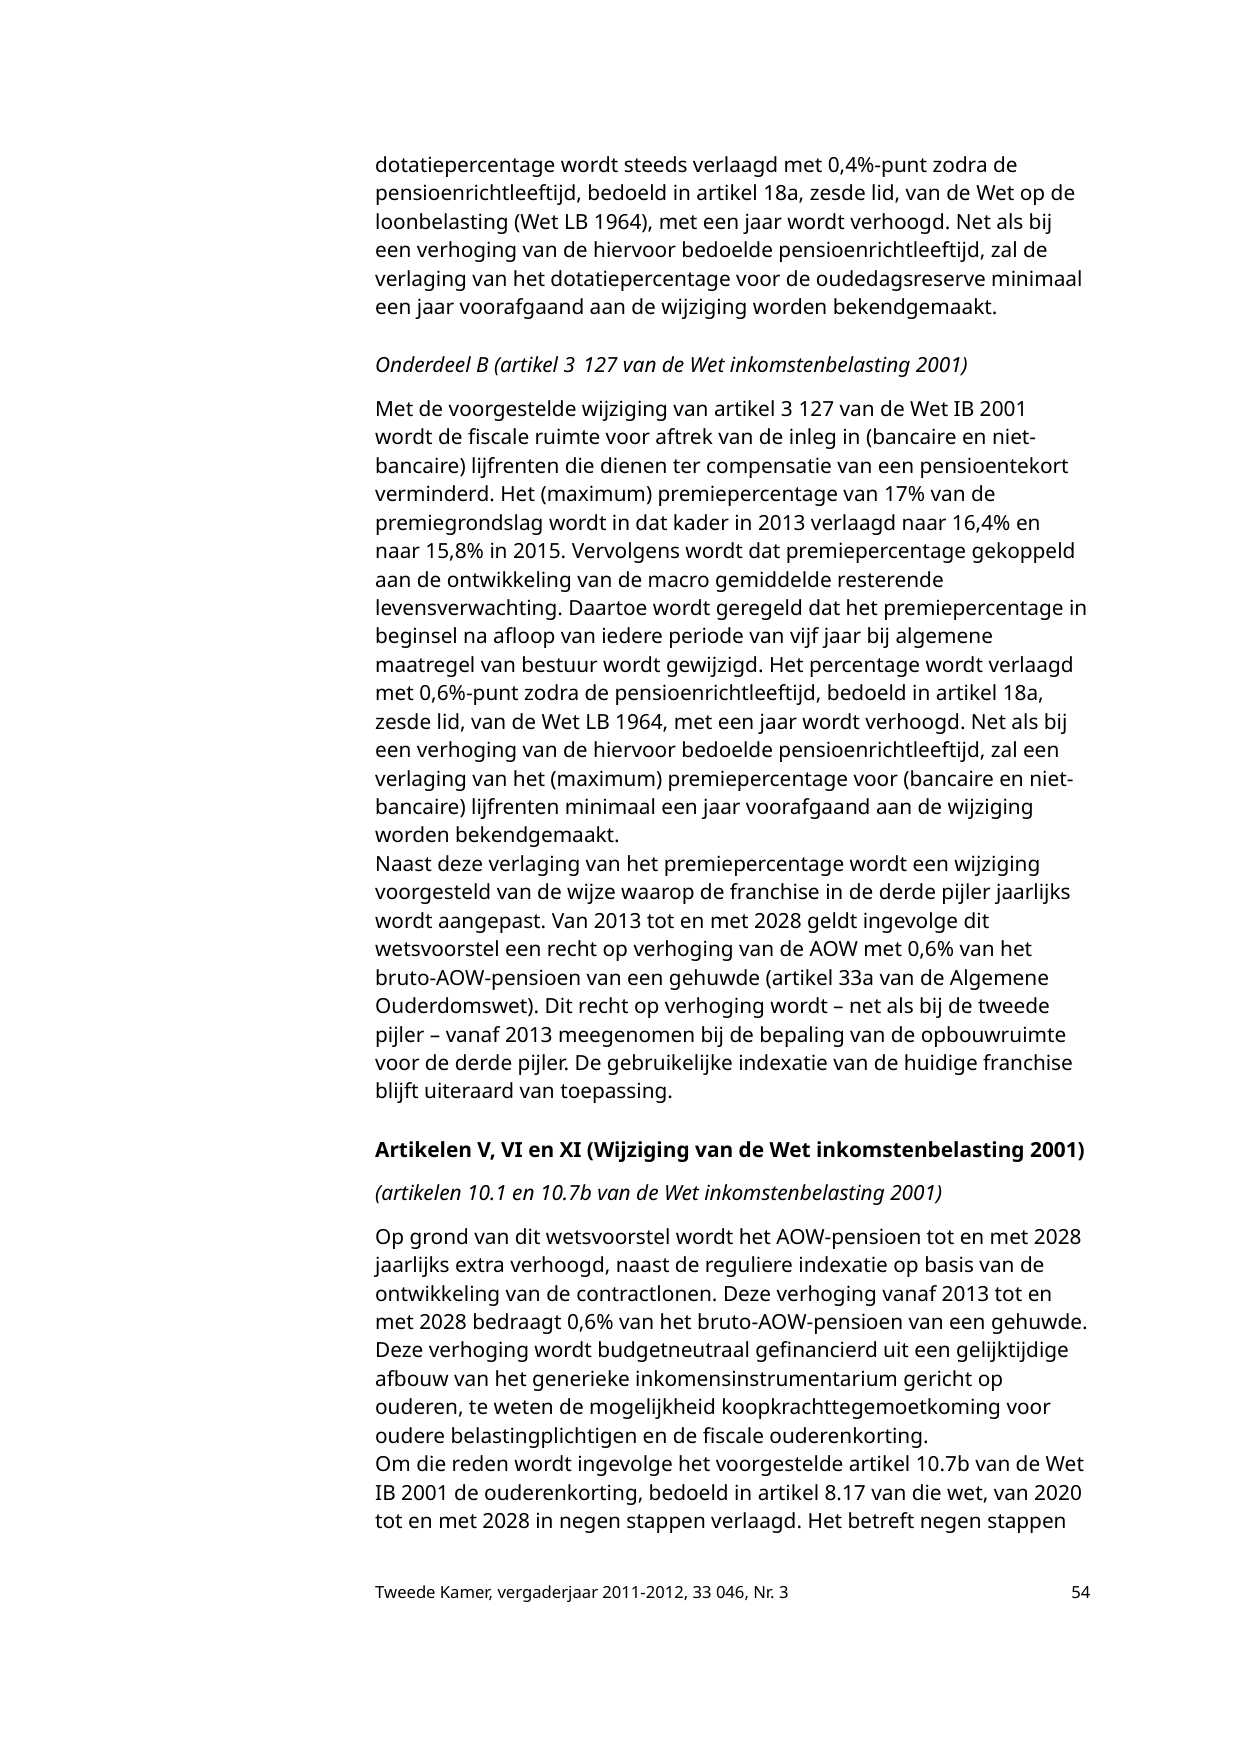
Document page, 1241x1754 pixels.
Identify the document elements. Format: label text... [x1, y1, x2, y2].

text Op grond van dit wetsvoorstel wordt het AOW-pensioen tot en met 2028 jaarlijks extra verhoogd, naast de reguliere indexatie op basis van de ontwikkeling van de contractlonen. Deze verhoging vanaf 2013 tot en met 2028 bedraagt 0,6% van het bruto-AOW-pensioen van een gehuwde. Deze verhoging wordt budgetneutraal gefinancierd uit een gelijktijdige afbouw van het generieke inkomensinstrumentarium gericht op ouderen, te weten de mogelijkheid koopkrachttegemoetkoming voor oudere belastingplichtigen en de fiscale ouderenkorting. [375, 1222, 1090, 1449]
text (artikelen 10.1 en 10.7b van de Wet inkomstenbelasting 2001) [375, 1178, 1090, 1207]
text Artikelen V, VI en XI (Wijziging van de Wet inkomstenbelasting 2001) [375, 1135, 1090, 1163]
text Onderdeel B (artikel 3 127 van de Wet inkomstenbelasting 2001) [375, 351, 1090, 379]
text Naast deze verlaging van het premiepercentage wordt een wijziging voorgesteld van de wijze waarop de franchise in de derde pijler jaarlijks wordt aangepast. Van 2013 tot en met 2028 geldt ingevolge dit wetsvoorstel een recht op verhoging van de AOW met 0,6% van het bruto-AOW-pensioen van een gehuwde (artikel 33a van de Algemene Ouderdomswet). Dit recht op verhoging wordt – net als bij de tweede pijler – vanaf 2013 meegenomen bij de bepaling van de opbouwruimte voor de derde pijler. De gebruikelijke indexatie van de huidige franchise blijft uiteraard van toepassing. [375, 849, 1090, 1105]
text dotatiepercentage wordt steeds verlaagd met 0,4%-punt zodra de pensioenrichtleeftijd, bedoeld in artikel 18a, zesde lid, van de Wet op de loonbelasting (Wet LB 1964), met een jaar wordt verhoogd. Net als bij een verhoging van de hiervoor bedoelde pensioenrichtleeftijd, zal de verlaging van het dotatiepercentage voor de oudedagsreserve minimaal een jaar voorafgaand aan de wijziging worden bekendgemaakt. [375, 150, 1090, 321]
text Om die reden wordt ingevolge het voorgestelde artikel 10.7b van de Wet IB 2001 de ouderenkorting, bedoeld in artikel 8.17 van die wet, van 2020 tot en met 2028 in negen stappen verlaagd. Het betreft negen stappen [375, 1449, 1090, 1535]
text Met de voorgestelde wijziging van artikel 3 127 van de Wet IB 2001 wordt de fiscale ruimte voor aftrek van de inleg in (bancaire en niet-bancaire) lijfrenten die dienen ter compensatie van een pensioentekort verminderd. Het (maximum) premiepercentage van 17% van de premiegrondslag wordt in dat kader in 2013 verlaagd naar 16,4% en naar 15,8% in 2015. Vervolgens wordt dat premiepercentage gekoppeld aan de ontwikkeling van de macro gemiddelde resterende levensverwachting. Daartoe wordt geregeld dat het premiepercentage in beginsel na afloop van iedere periode van vijf jaar bij algemene maatregel van bestuur wordt gewijzigd. Het percentage wordt verlaagd met 0,6%-punt zodra de pensioenrichtleeftijd, bedoeld in artikel 18a, zesde lid, van de Wet LB 1964, met een jaar wordt verhoogd. Net als bij een verhoging van de hiervoor bedoelde pensioenrichtleeftijd, zal een verlaging van het (maximum) premiepercentage voor (bancaire en niet-bancaire) lijfrenten minimaal een jaar voorafgaand aan de wijziging worden bekendgemaakt. [375, 394, 1090, 849]
